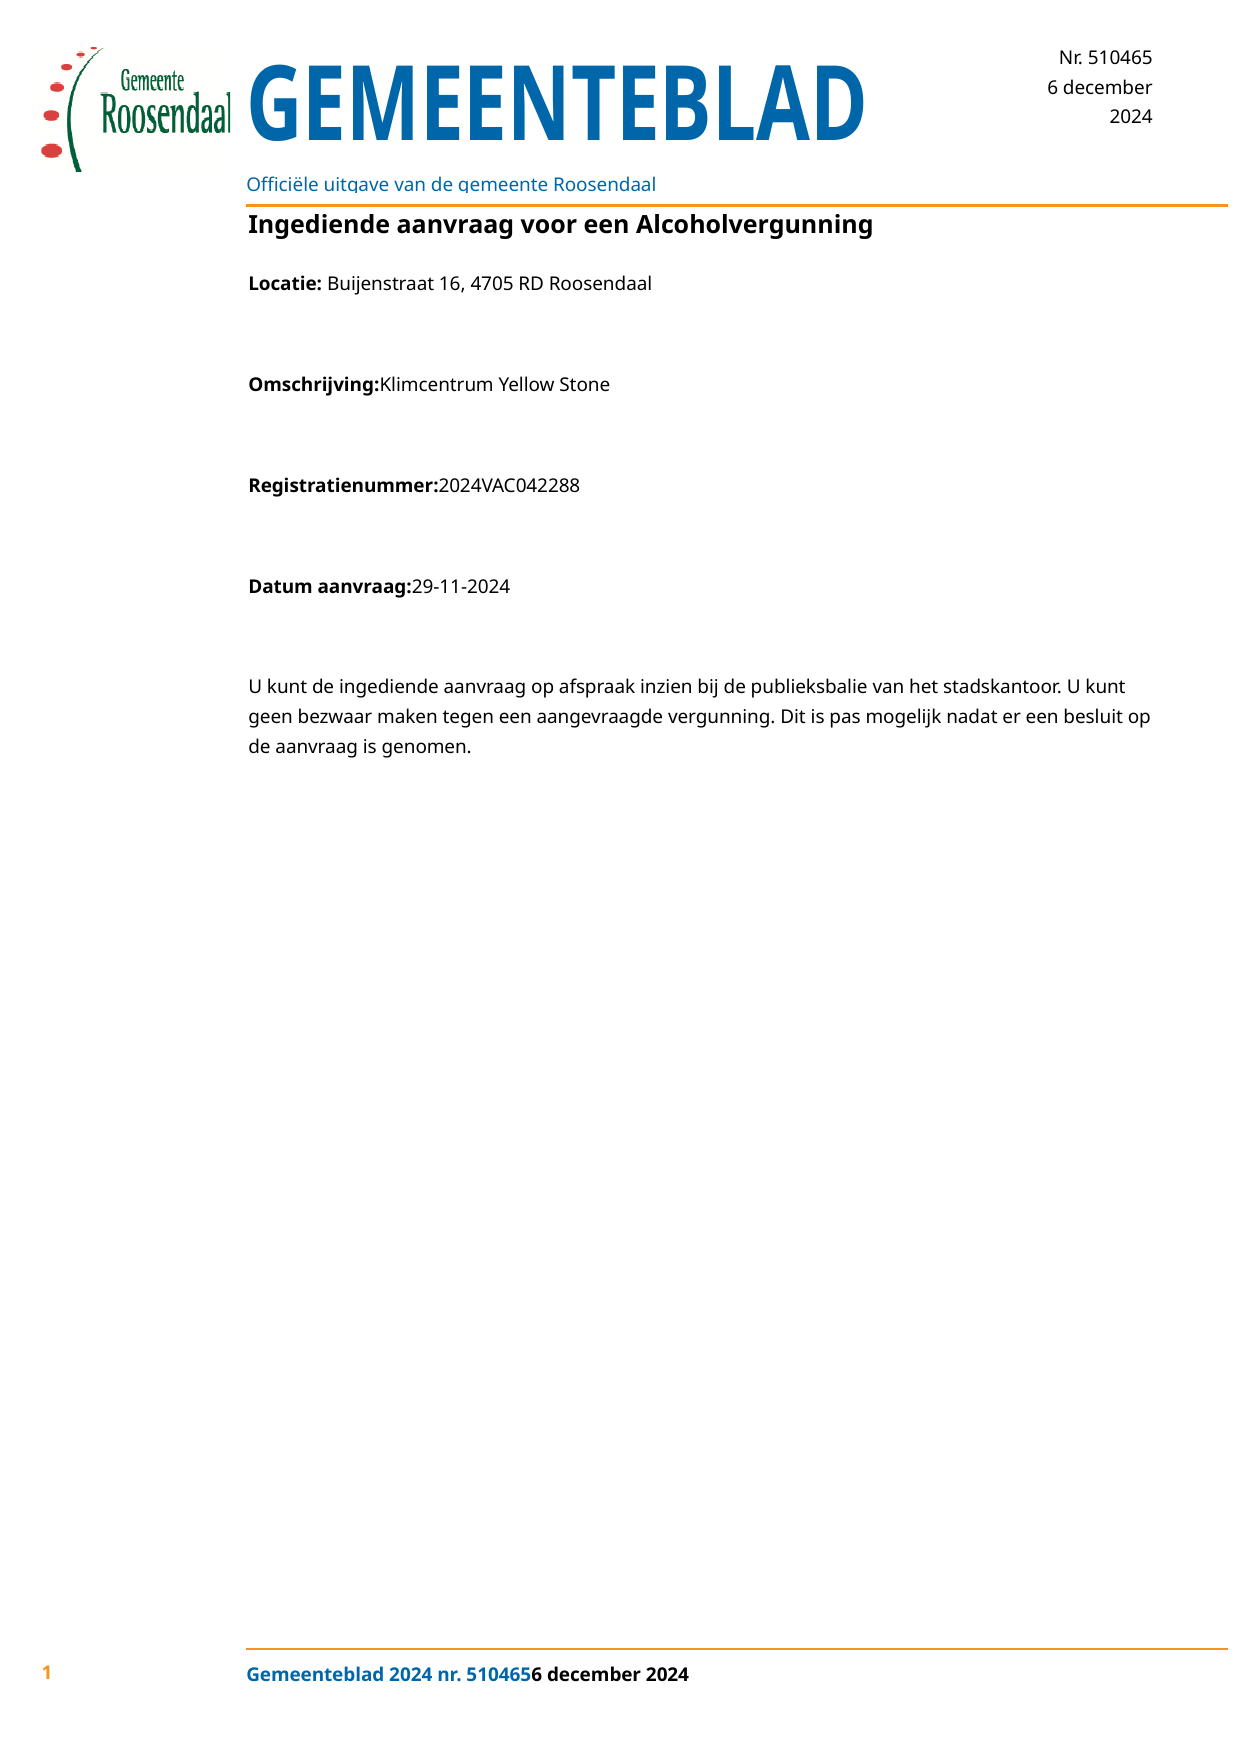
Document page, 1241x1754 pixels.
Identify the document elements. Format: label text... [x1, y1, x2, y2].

text Omschrijving:Klimcentrum Yellow Stone [248, 371, 1152, 397]
text Ingediende aanvraag voor een Alcoholvergunning [248, 207, 1152, 241]
text Datum aanvraag:29-11-2024 [248, 573, 1152, 598]
text U kunt de ingediende aanvraag op afspraak inzien bij de publieksbalie van het stadskantoor. U kunt geen bezwaar maken tegen een aangevraagde vergunning. Dit is pas mogelijk nadat er een besluit op de aanvraag is genomen. [248, 674, 1152, 758]
text Locatie: Buijenstraat 16, 4705 RD Roosendaal [248, 270, 1152, 296]
text Registratienummer:2024VAC042288 [248, 472, 1152, 498]
picture [41, 47, 231, 172]
